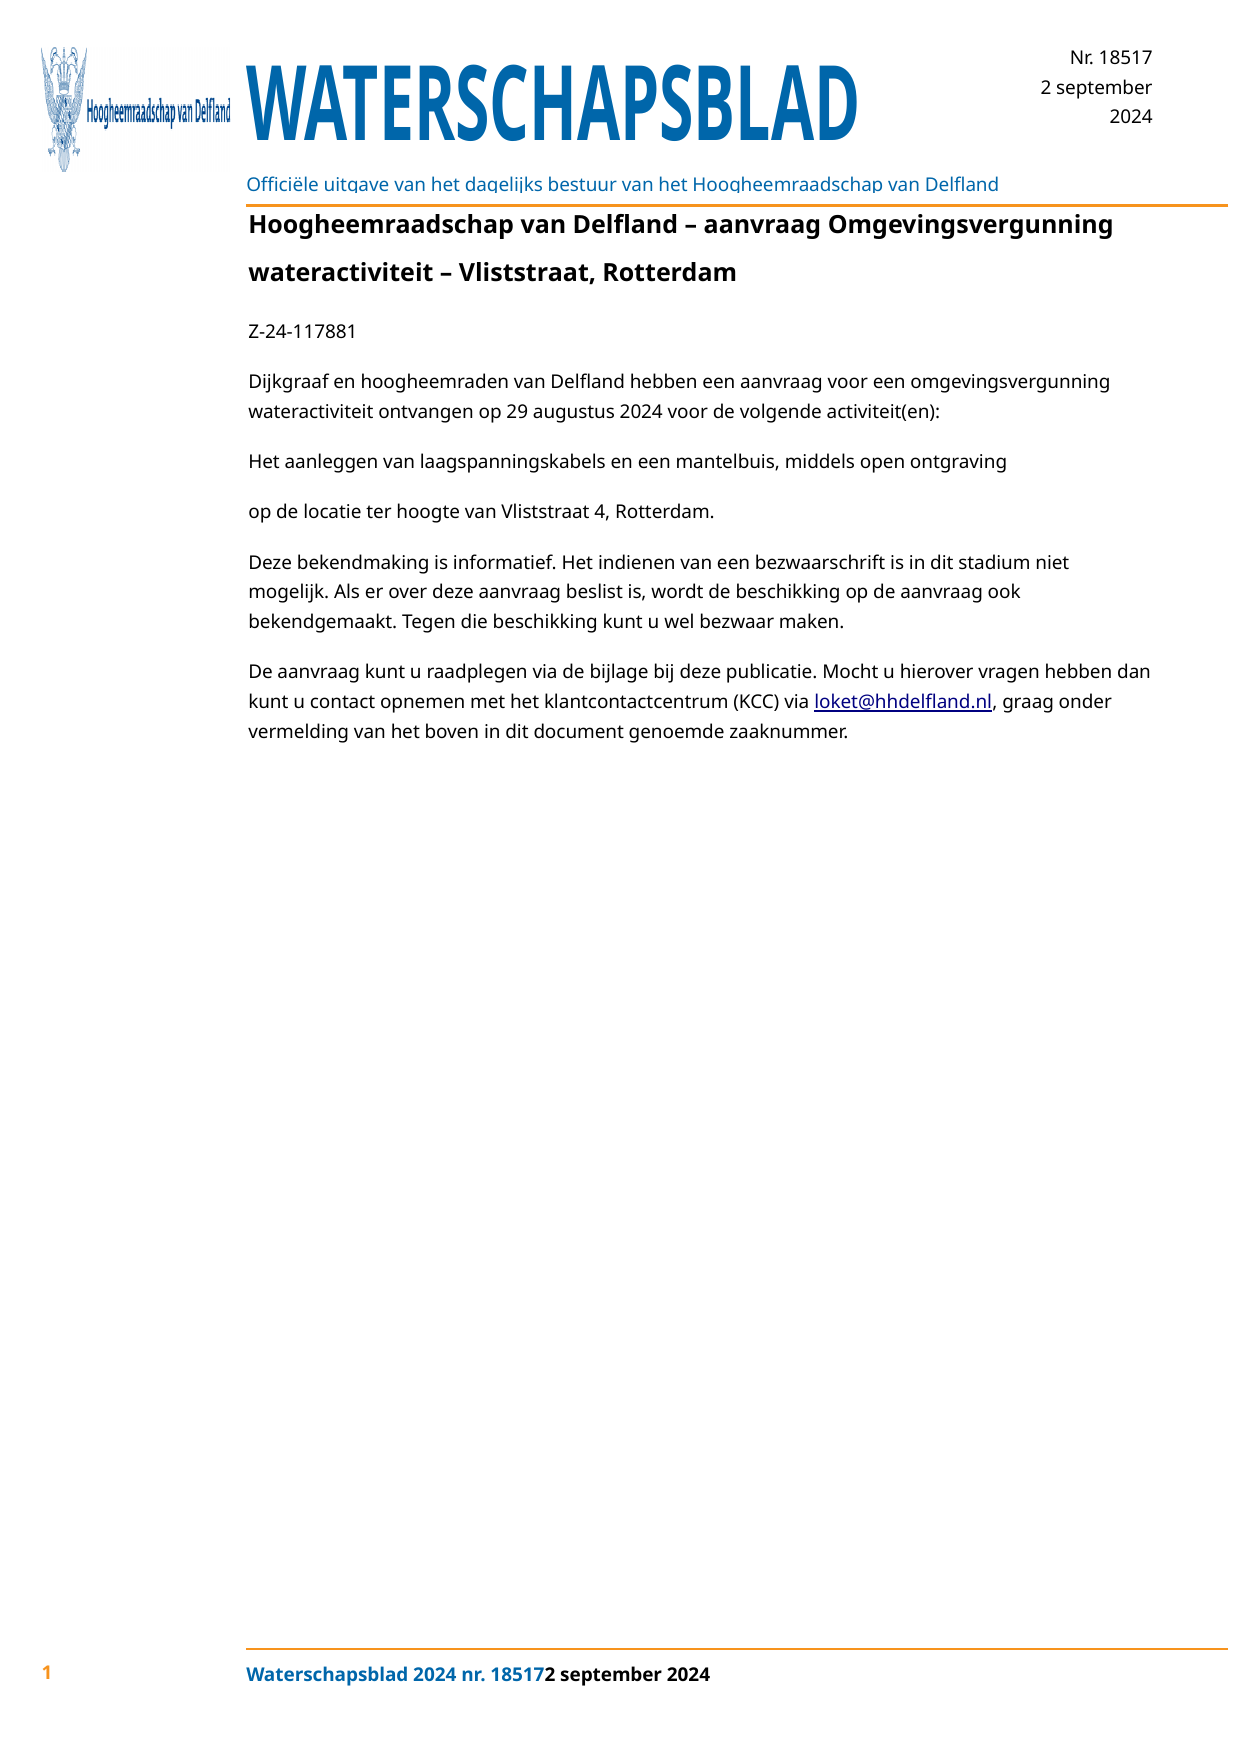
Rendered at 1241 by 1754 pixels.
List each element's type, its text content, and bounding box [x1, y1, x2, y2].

text Hoogheemraadschap van Delfland – aanvraag Omgevingsvergunning wateractiviteit – Vliststraat, Rotterdam [248, 207, 1152, 288]
text Z-24-117881 [248, 318, 1152, 344]
picture [41, 47, 231, 172]
text Het aanleggen van laagspanningskabels en een mantelbuis, middels open ontgraving [248, 448, 1152, 474]
text Deze bekendmaking is informatief. Het indienen van een bezwaarschrift is in dit stadium niet mogelijk. Als er over deze aanvraag beslist is, wordt de beschikking op de aanvraag ook bekendgemaakt. Tegen die beschikking kunt u wel bezwaar maken. [248, 549, 1152, 634]
text Dijkgraaf en hoogheemraden van Delfland hebben een aanvraag voor een omgevingsvergunning wateractiviteit ontvangen op 29 augustus 2024 voor de volgende activiteit(en): [248, 368, 1152, 424]
text op de locatie ter hoogte van Vliststraat 4, Rotterdam. [248, 499, 1152, 524]
text De aanvraag kunt u raadplegen via de bijlage bij deze publicatie. Mocht u hierover vragen hebben dan kunt u contact opnemen met het klantcontactcentrum (KCC) via loket@hhdelfland.nl, graag onder vermelding van het boven in dit document genoemde zaaknummer. [248, 659, 1152, 744]
